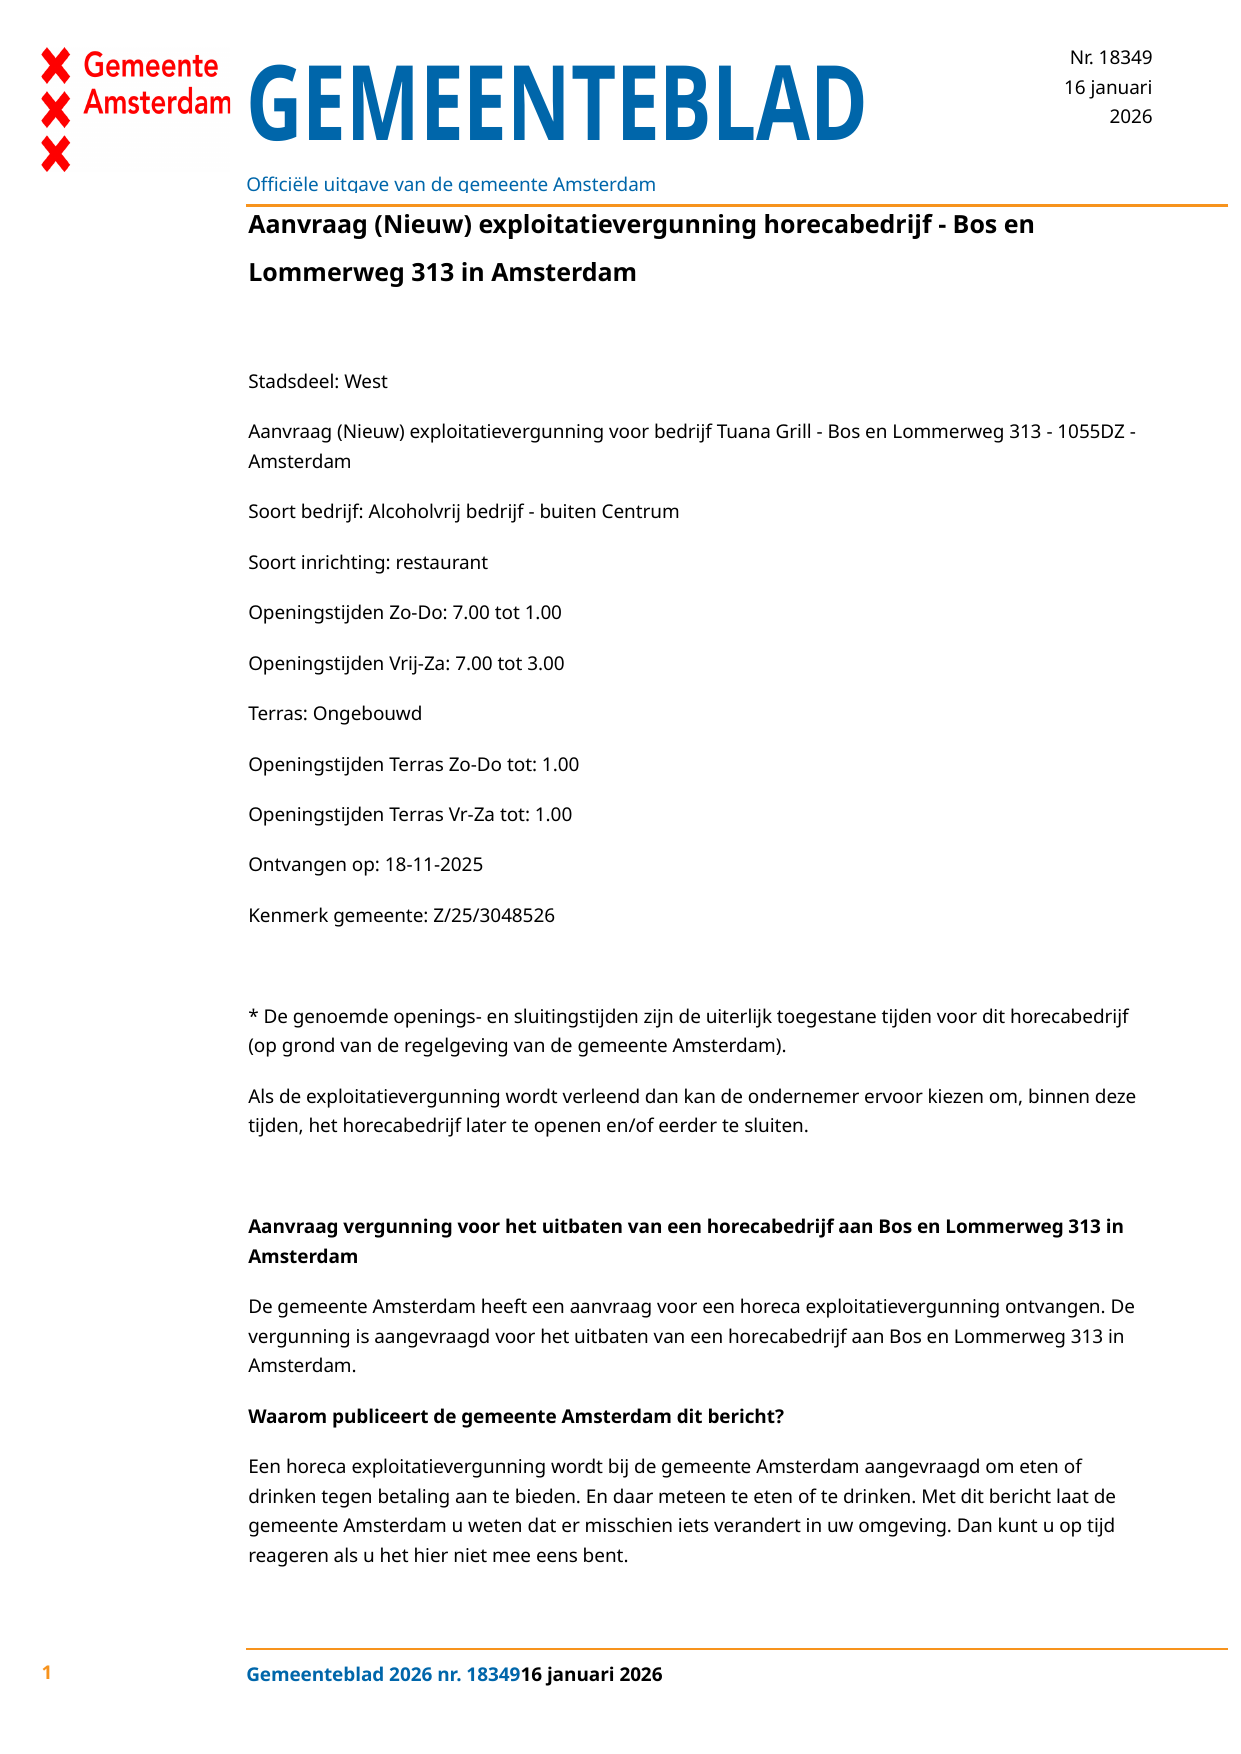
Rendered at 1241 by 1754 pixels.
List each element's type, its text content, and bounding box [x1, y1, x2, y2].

text Terras: Ongebouwd [248, 700, 1152, 726]
text Aanvraag (Nieuw) exploitatievergunning horecabedrijf - Bos en Lommerweg 313 in Amsterdam [248, 207, 1152, 288]
text Soort inrichting: restaurant [248, 549, 1152, 575]
text Openingstijden Terras Vr-Za tot: 1.00 [248, 801, 1152, 827]
text Soort bedrijf: Alcoholvrij bedrijf - buiten Centrum [248, 499, 1152, 524]
text Een horeca exploitatievergunning wordt bij de gemeente Amsterdam aangevraagd om eten of drinken tegen betaling aan te bieden. En daar meteen te eten of te drinken. Met dit bericht laat de gemeente Amsterdam u weten dat er misschien iets verandert in uw omgeving. Dan kunt u op tijd reageren als u het hier niet mee eens bent. [248, 1453, 1152, 1568]
text Aanvraag (Nieuw) exploitatievergunning voor bedrijf Tuana Grill - Bos en Lommerweg 313 - 1055DZ - Amsterdam [248, 419, 1152, 474]
text * De genoemde openings- en sluitingstijden zijn de uiterlijk toegestane tijden voor dit horecabedrijf (op grond van de regelgeving van de gemeente Amsterdam). [248, 1003, 1152, 1058]
text Openingstijden Vrij-Za: 7.00 tot 3.00 [248, 650, 1152, 676]
picture [41, 47, 231, 172]
text Ontvangen op: 18-11-2025 [248, 852, 1152, 877]
text Aanvraag vergunning voor het uitbaten van een horecabedrijf aan Bos en Lommerweg 313 in Amsterdam [248, 1213, 1152, 1269]
text Openingstijden Terras Zo-Do tot: 1.00 [248, 751, 1152, 777]
text Als de exploitatievergunning wordt verleend dan kan de ondernemer ervoor kiezen om, binnen deze tijden, het horecabedrijf later te openen en/of eerder te sluiten. [248, 1083, 1152, 1138]
text Openingstijden Zo-Do: 7.00 tot 1.00 [248, 599, 1152, 625]
text Waarom publiceert de gemeente Amsterdam dit bericht? [248, 1403, 1152, 1429]
text Kenmerk gemeente: Z/25/3048526 [248, 902, 1152, 928]
text De gemeente Amsterdam heeft een aanvraag voor een horeca exploitatievergunning ontvangen. De vergunning is aangevraagd voor het uitbaten van een horecabedrijf aan Bos en Lommerweg 313 in Amsterdam. [248, 1293, 1152, 1378]
text Stadsdeel: West [248, 368, 1152, 394]
